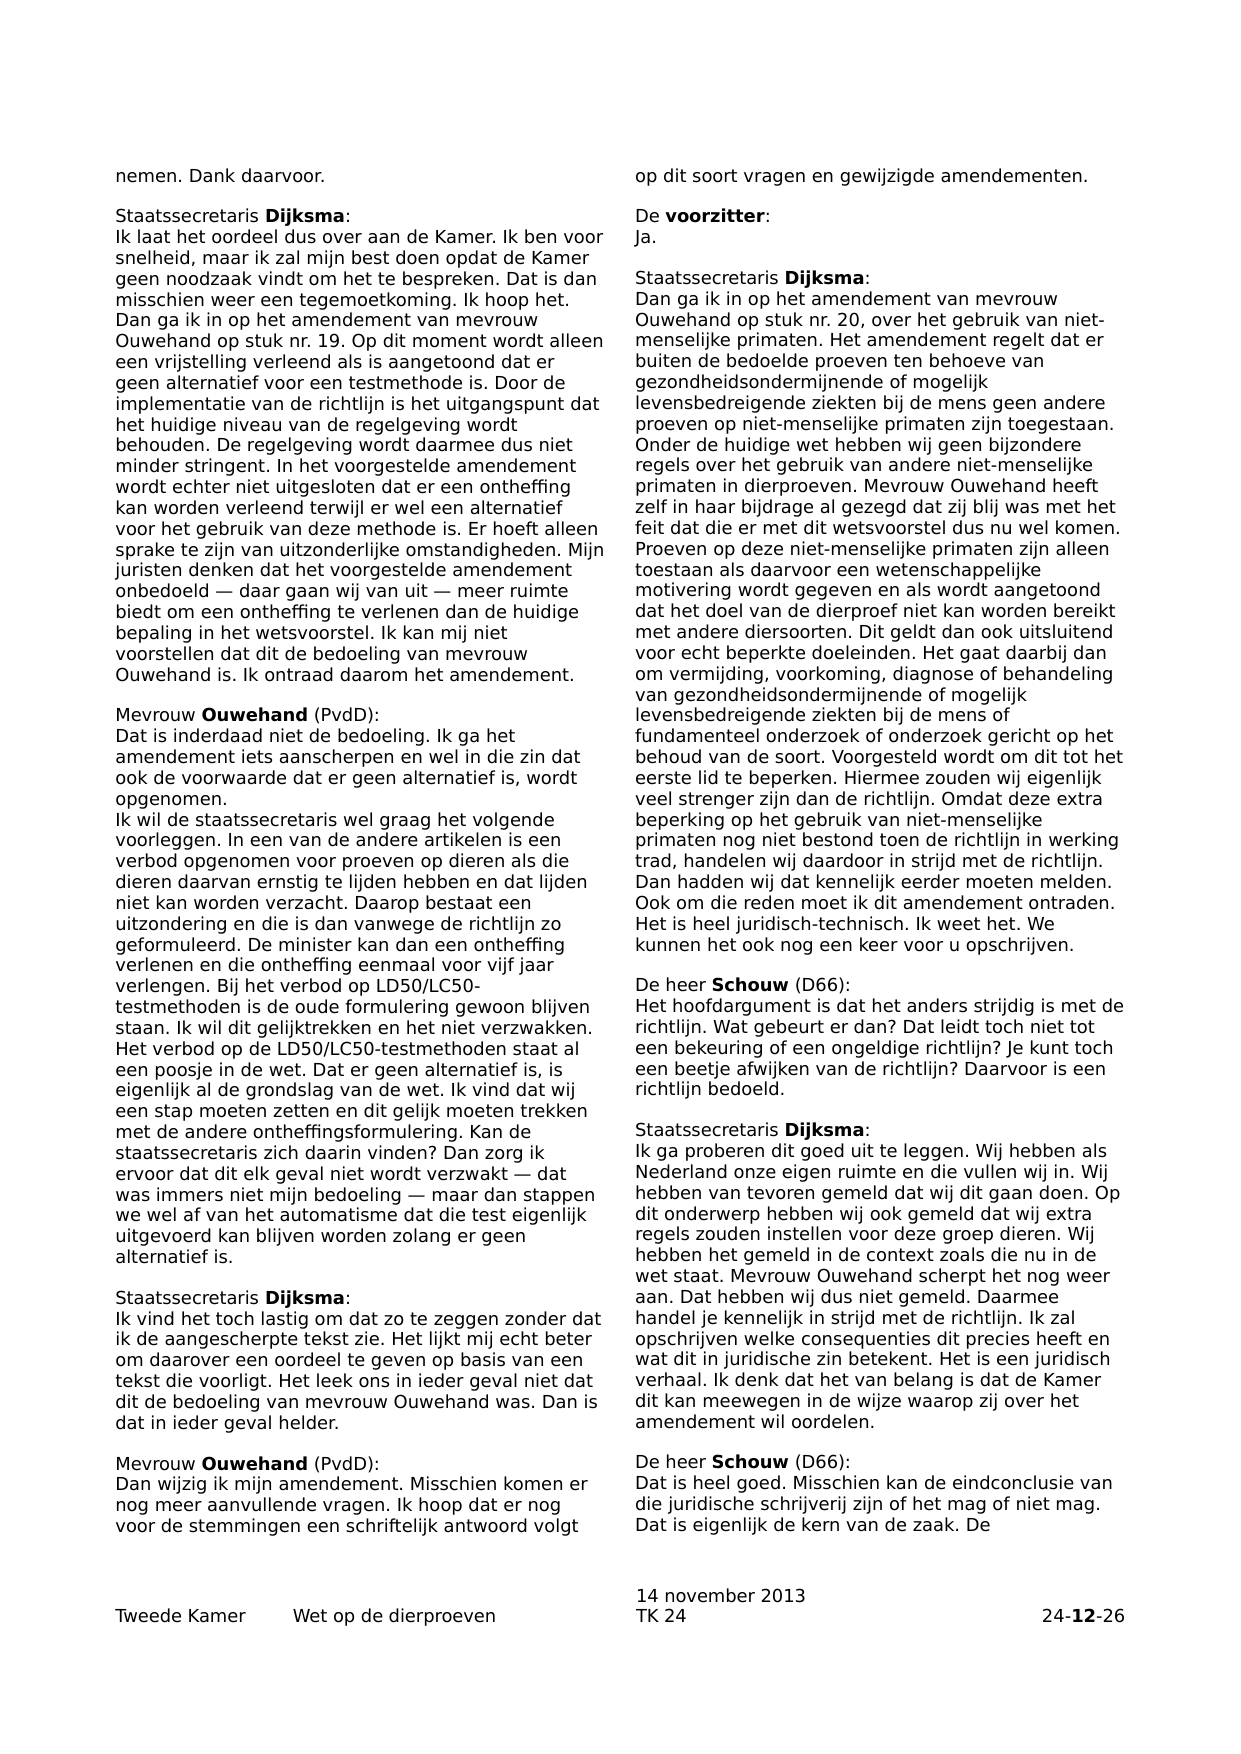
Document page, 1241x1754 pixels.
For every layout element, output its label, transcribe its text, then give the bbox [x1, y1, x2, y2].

text Dan ga ik in op het amendement van mevrouw Ouwehand op stuk nr. 19. Op dit moment wordt alleen een vrijstelling verleend als is aangetoond dat er geen alternatief voor een testmethode is. Door de implementatie van de richtlijn is het uitgangspunt dat het huidige niveau van de regelgeving wordt behouden. De regelgeving wordt daarmee dus niet minder stringent. In het voorgestelde amendement wordt echter niet uitgesloten dat er een ontheffing kan worden verleend terwijl er wel een alternatief voor het gebruik van deze methode is. Er hoeft alleen sprake te zijn van uitzonderlijke omstandigheden. Mijn juristen denken dat het voorgestelde amendement onbedoeld — daar gaan wij van uit — meer ruimte biedt om een ontheffing te verlenen dan de huidige bepaling in het wetsvoorstel. Ik kan mij niet voorstellen dat dit de bedoeling van mevrouw Ouwehand is. Ik ontraad daarom het amendement. [115, 310, 605, 685]
text De heer Schouw (D66): [635, 1452, 1125, 1473]
text Dat is heel goed. Misschien kan de eindconclusie van die juridische schrijverij zijn of het mag of niet mag. Dat is eigenlijk de kern van de zaak. De [635, 1473, 1125, 1536]
text Ik ga proberen dit goed uit te leggen. Wij hebben als Nederland onze eigen ruimte en die vullen wij in. Wij hebben van tevoren gemeld dat wij dit gaan doen. Op dit onderwerp hebben wij ook gemeld dat wij extra regels zouden instellen voor deze groep dieren. Wij hebben het gemeld in de context zoals die nu in de wet staat. Mevrouw Ouwehand scherpt het nog weer aan. Dat hebben wij dus niet gemeld. Daarmee handel je kennelijk in strijd met de richtlijn. Ik zal opschrijven welke consequenties dit precies heeft en wat dit in juridische zin betekent. Het is een juridisch verhaal. Ik denk dat het van belang is dat de Kamer dit kan meewegen in de wijze waarop zij over het amendement wil oordelen. [635, 1141, 1125, 1432]
text Mevrouw Ouwehand (PvdD): [115, 1453, 605, 1474]
text Het hoofdargument is dat het anders strijdig is met de richtlijn. Wat gebeurt er dan? Dat leidt toch niet tot een bekeuring of een ongeldige richtlijn? Je kunt toch een beetje afwijken van de richtlijn? Daarvoor is een richtlijn bedoeld. [635, 996, 1125, 1100]
text nemen. Dank daarvoor. [115, 165, 605, 186]
text Staatssecretaris Dijksma: [115, 1288, 605, 1308]
text Staatssecretaris Dijksma: [115, 206, 605, 227]
text Staatssecretaris Dijksma: [635, 1120, 1125, 1141]
text Staatssecretaris Dijksma: [635, 268, 1125, 288]
text Mevrouw Ouwehand (PvdD): [115, 705, 605, 726]
text Dan ga ik in op het amendement van mevrouw Ouwehand op stuk nr. 20, over het gebruik van niet-menselijke primaten. Het amendement regelt dat er buiten de bedoelde proeven ten behoeve van gezondheidsondermijnende of mogelijk levensbedreigende ziekten bij de mens geen andere proeven op niet-menselijke primaten zijn toegestaan. Onder de huidige wet hebben wij geen bijzondere regels over het gebruik van andere niet-menselijke primaten in dierproeven. Mevrouw Ouwehand heeft zelf in haar bijdrage al gezegd dat zij blij was met het feit dat die er met dit wetsvoorstel dus nu wel komen. Proeven op deze niet-menselijke primaten zijn alleen toestaan als daarvoor een wetenschappelijke motivering wordt gegeven en als wordt aangetoond dat het doel van de dierproef niet kan worden bereikt met andere diersoorten. Dit geldt dan ook uitsluitend voor echt beperkte doeleinden. Het gaat daarbij dan om vermijding, voorkoming, diagnose of behandeling van gezondheidsondermijnende of mogelijk levensbedreigende ziekten bij de mens of fundamenteel onderzoek of onderzoek gericht op het behoud van de soort. Voorgesteld wordt om dit tot het eerste lid te beperken. Hiermee zouden wij eigenlijk veel strenger zijn dan de richtlijn. Omdat deze extra beperking op het gebruik van niet-menselijke primaten nog niet bestond toen de richtlijn in werking trad, handelen wij daardoor in strijd met de richtlijn. Dan hadden wij dat kennelijk eerder moeten melden. Ook om die reden moet ik dit amendement ontraden. Het is heel juridisch-technisch. Ik weet het. We kunnen het ook nog een keer voor u opschrijven. [635, 288, 1125, 955]
text De heer Schouw (D66): [635, 975, 1125, 996]
text op dit soort vragen en gewijzigde amendementen. [635, 165, 1125, 186]
text De voorzitter: [635, 206, 1125, 227]
text Dan wijzig ik mijn amendement. Misschien komen er nog meer aanvullende vragen. Ik hoop dat er nog voor de stemmingen een schriftelijk antwoord volgt [115, 1474, 605, 1537]
text Ja. [635, 227, 1125, 248]
text Ik vind het toch lastig om dat zo te zeggen zonder dat ik de aangescherpte tekst zie. Het lijkt mij echt beter om daarover een oordeel te geven op basis van een tekst die voorligt. Het leek ons in ieder geval niet dat dit de bedoeling van mevrouw Ouwehand was. Dan is dat in ieder geval helder. [115, 1308, 605, 1433]
text Ik laat het oordeel dus over aan de Kamer. Ik ben voor snelheid, maar ik zal mijn best doen opdat de Kamer geen noodzaak vindt om het te bespreken. Dat is dan misschien weer een tegemoetkoming. Ik hoop het. [115, 227, 605, 310]
text Dat is inderdaad niet de bedoeling. Ik ga het amendement iets aanscherpen en wel in die zin dat ook de voorwaarde dat er geen alternatief is, wordt opgenomen. [115, 726, 605, 809]
text Ik wil de staatssecretaris wel graag het volgende voorleggen. In een van de andere artikelen is een verbod opgenomen voor proeven op dieren als die dieren daarvan ernstig te lijden hebben en dat lijden niet kan worden verzacht. Daarop bestaat een uitzondering en die is dan vanwege de richtlijn zo geformuleerd. De minister kan dan een ontheffing verlenen en die ontheffing eenmaal voor vijf jaar verlengen. Bij het verbod op LD50/LC50-testmethoden is de oude formulering gewoon blijven staan. Ik wil dit gelijktrekken en het niet verzwakken. Het verbod op de LD50/LC50-testmethoden staat al een poosje in de wet. Dat er geen alternatief is, is eigenlijk al de grondslag van de wet. Ik vind dat wij een stap moeten zetten en dit gelijk moeten trekken met de andere ontheffingsformulering. Kan de staatssecretaris zich daarin vinden? Dan zorg ik ervoor dat dit elk geval niet wordt verzwakt — dat was immers niet mijn bedoeling — maar dan stappen we wel af van het automatisme dat die test eigenlijk uitgevoerd kan blijven worden zolang er geen alternatief is. [115, 809, 605, 1268]
